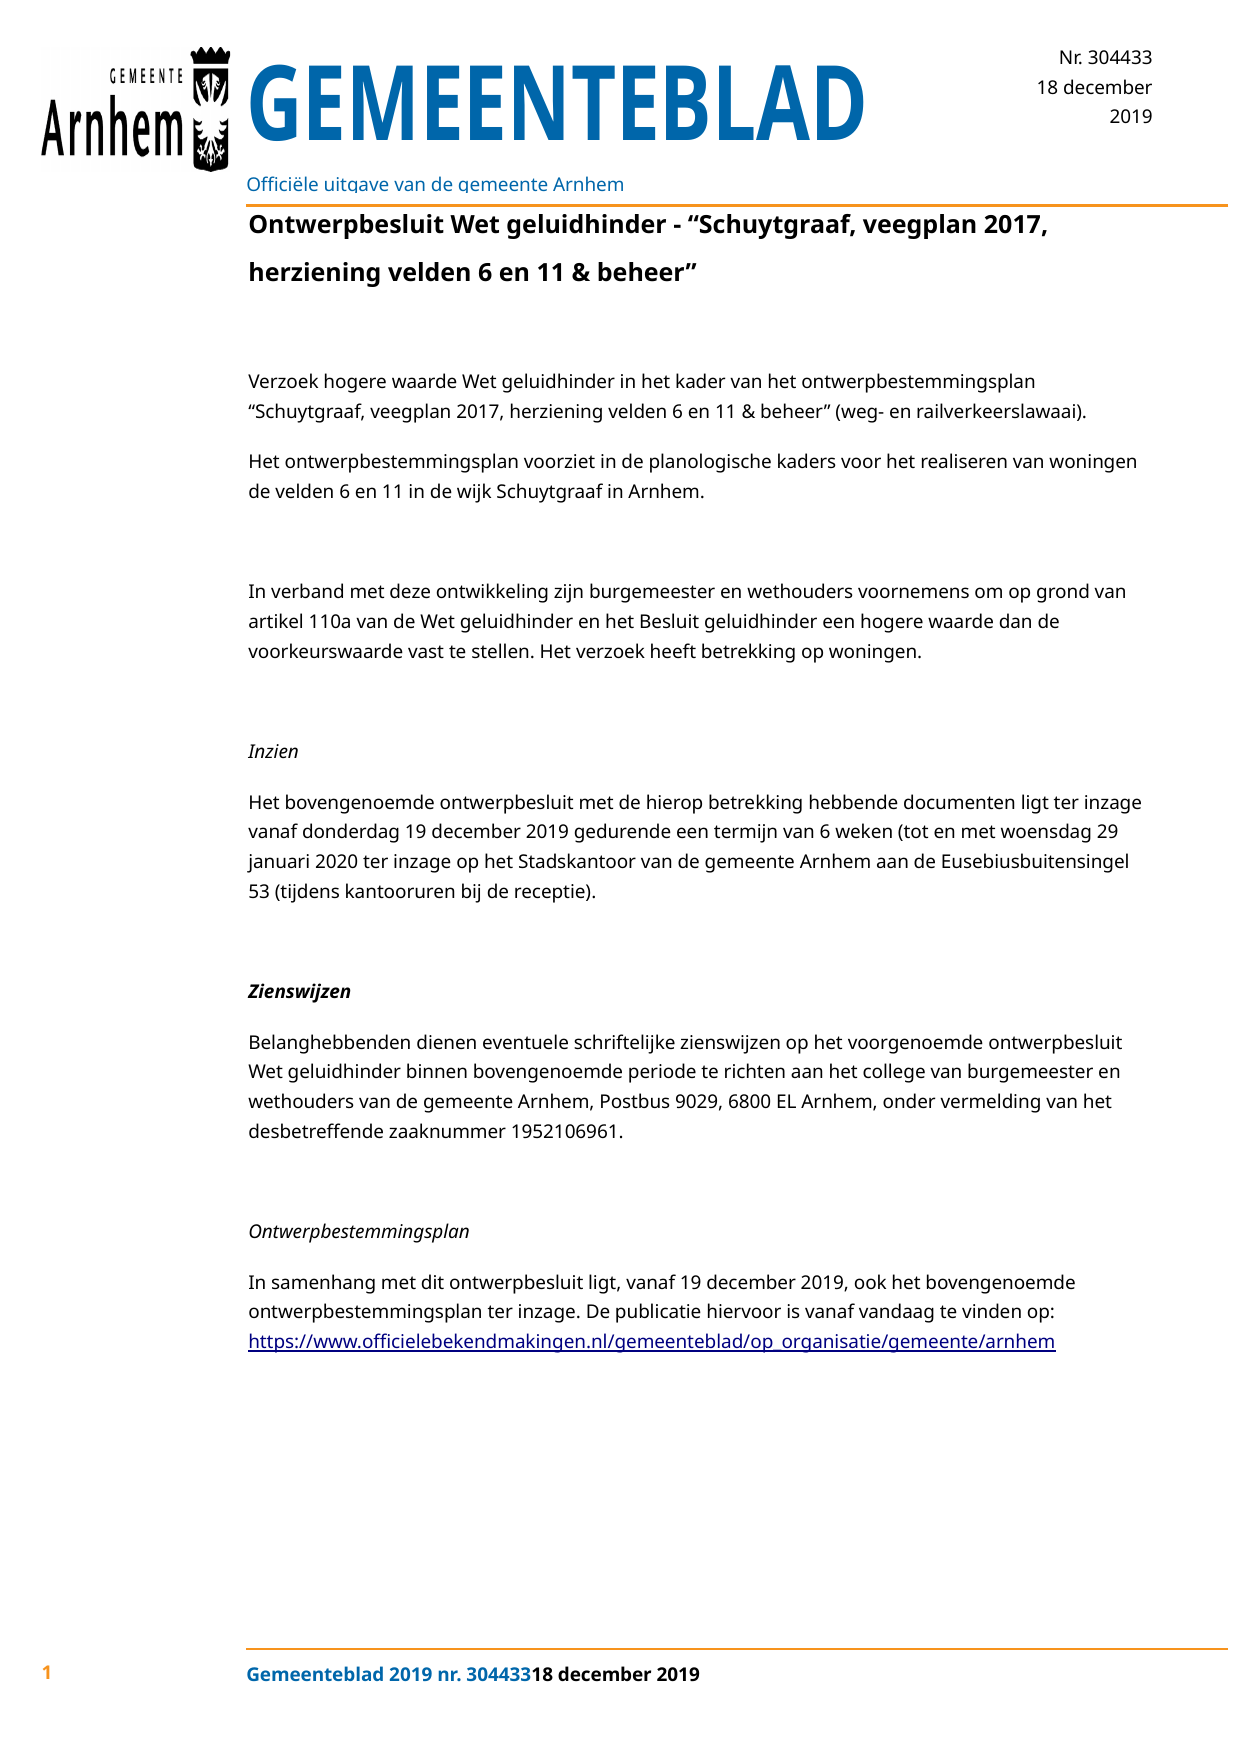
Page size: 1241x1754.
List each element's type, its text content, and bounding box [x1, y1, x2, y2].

text Het bovengenoemde ontwerpbesluit met de hierop betrekking hebbende documenten ligt ter inzage vanaf donderdag 19 december 2019 gedurende een termijn van 6 weken (tot en met woensdag 29 januari 2020 ter inzage op het Stadskantoor van de gemeente Arnhem aan de Eusebiusbuitensingel 53 (tijdens kantooruren bij de receptie). [248, 789, 1152, 904]
text Belanghebbenden dienen eventuele schriftelijke zienswijzen op het voorgenoemde ontwerpbesluit Wet geluidhinder binnen bovengenoemde periode te richten aan het college van burgemeester en wethouders van de gemeente Arnhem, Postbus 9029, 6800 EL Arnhem, onder vermelding van het desbetreffende zaaknummer 1952106961. [248, 1029, 1152, 1144]
text Ontwerpbestemmingsplan [248, 1219, 1152, 1244]
text In samenhang met dit ontwerpbesluit ligt, vanaf 19 december 2019, ook het bovengenoemde ontwerpbestemmingsplan ter inzage. De publicatie hiervoor is vanaf vandaag te vinden op: https://www.officielebekendmakingen.nl/gemeenteblad/op_organisatie/gemeente/arnhem [248, 1269, 1152, 1354]
text Zienswijzen [248, 979, 1152, 1004]
text In verband met deze ontwikkeling zijn burgemeester en wethouders voornemens om op grond van artikel 110a van de Wet geluidhinder en het Besluit geluidhinder een hogere waarde dan de voorkeurswaarde vast te stellen. Het verzoek heeft betrekking op woningen. [248, 579, 1152, 664]
text Het ontwerpbestemmingsplan voorziet in de planologische kaders voor het realiseren van woningen de velden 6 en 11 in de wijk Schuytgraaf in Arnhem. [248, 448, 1152, 504]
text Ontwerpbesluit Wet geluidhinder - “Schuytgraaf, veegplan 2017, herziening velden 6 en 11 & beheer” [248, 207, 1152, 288]
picture [41, 47, 231, 172]
text Inzien [248, 739, 1152, 764]
text Verzoek hogere waarde Wet geluidhinder in het kader van het ontwerpbestemmingsplan “Schuytgraaf, veegplan 2017, herziening velden 6 en 11 & beheer” (weg- en railverkeerslawaai). [248, 368, 1152, 424]
